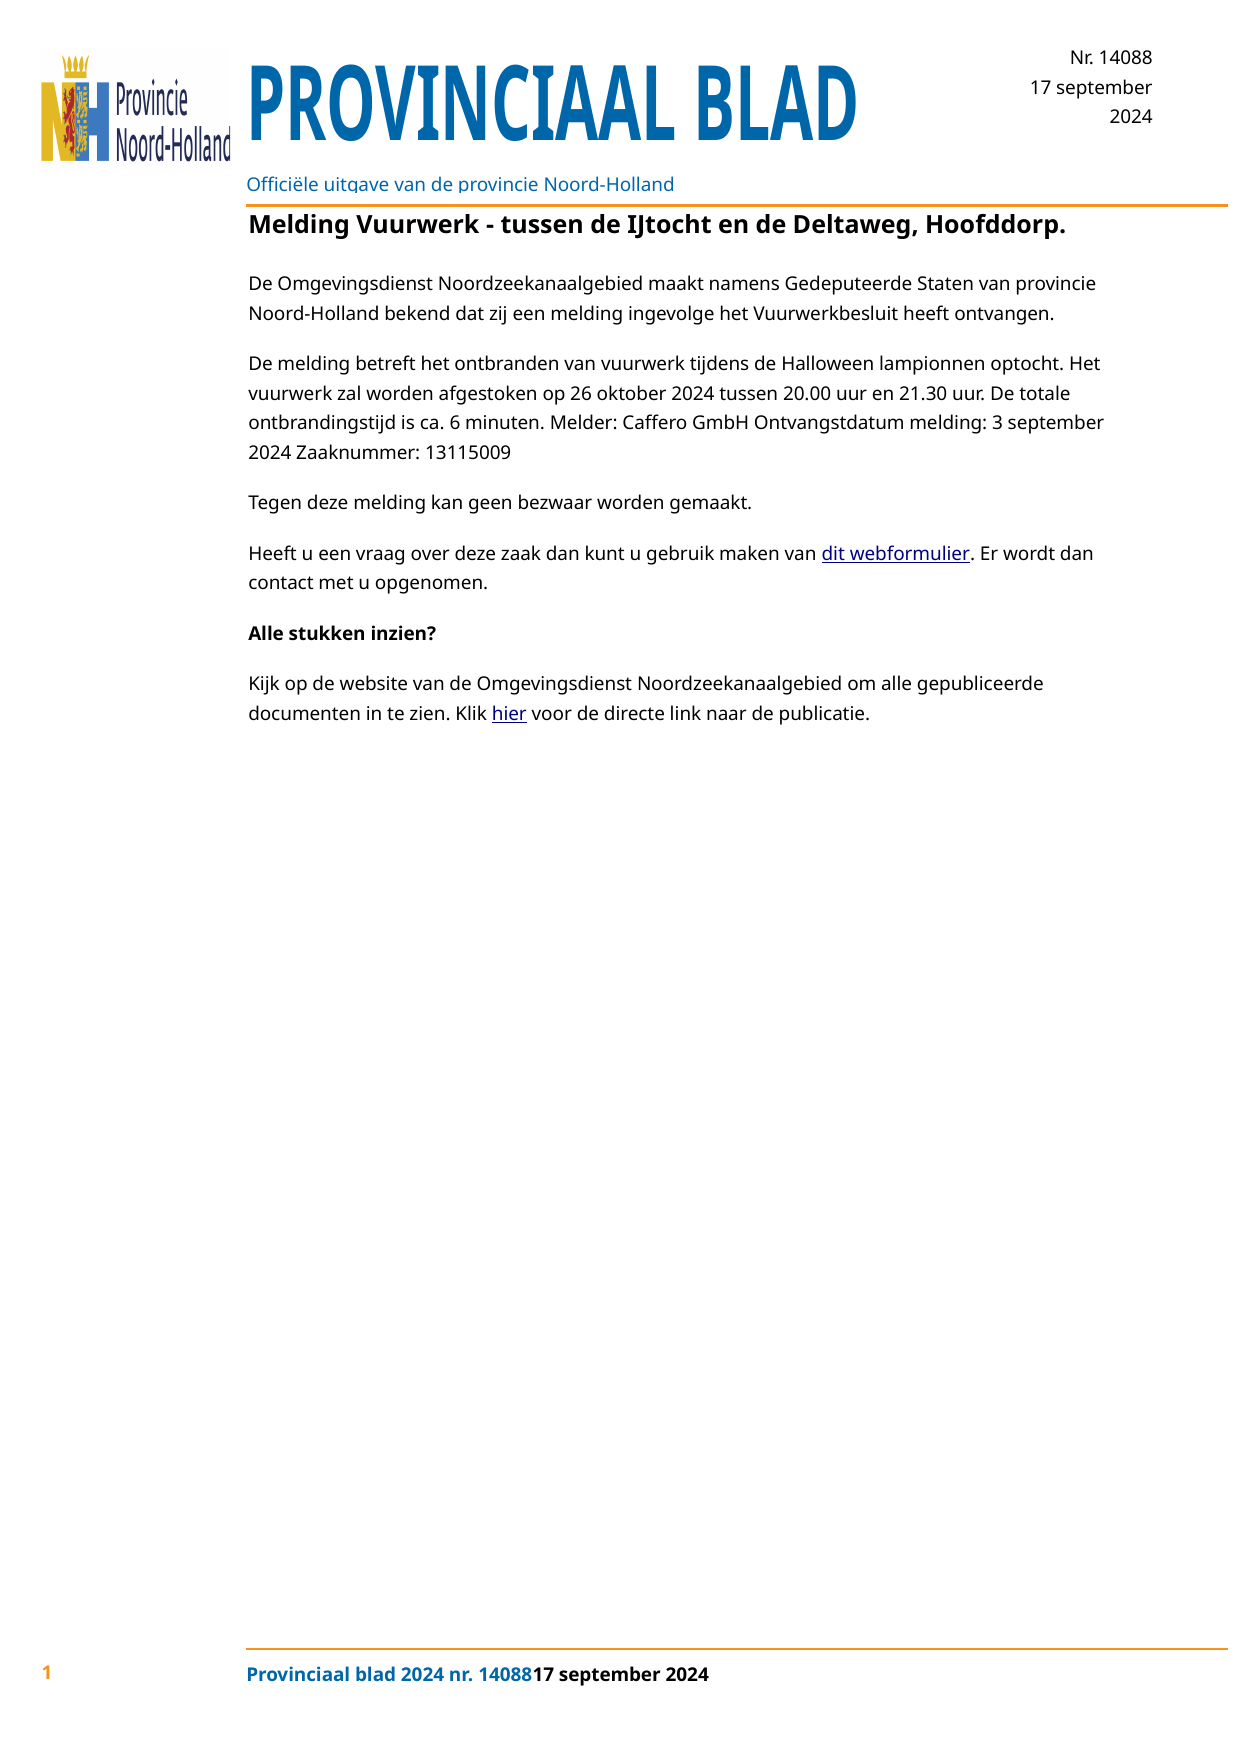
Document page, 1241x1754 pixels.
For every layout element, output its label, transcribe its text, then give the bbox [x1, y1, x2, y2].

text Alle stukken inzien? [248, 620, 1152, 646]
text Melding Vuurwerk - tussen de IJtocht en de Deltaweg, Hoofddorp. [248, 207, 1152, 241]
text De Omgevingsdienst Noordzeekanaalgebied maakt namens Gedeputeerde Staten van provincie Noord-Holland bekend dat zij een melding ingevolge het Vuurwerkbesluit heeft ontvangen. [248, 270, 1152, 326]
text Tegen deze melding kan geen bezwaar worden gemaakt. [248, 489, 1152, 515]
text Kijk op de website van de Omgevingsdienst Noordzeekanaalgebied om alle gepubliceerde documenten in te zien. Klik hier voor de directe link naar de publicatie. [248, 670, 1152, 726]
text De melding betreft het ontbranden van vuurwerk tijdens de Halloween lampionnen optocht. Het vuurwerk zal worden afgestoken op 26 oktober 2024 tussen 20.00 uur en 21.30 uur. De totale ontbrandingstijd is ca. 6 minuten. Melder: Caffero GmbH Ontvangstdatum melding: 3 september 2024 Zaaknummer: 13115009 [248, 350, 1152, 465]
picture [41, 47, 231, 172]
text Heeft u een vraag over deze zaak dan kunt u gebruik maken van dit webformulier. Er wordt dan contact met u opgenomen. [248, 540, 1152, 595]
